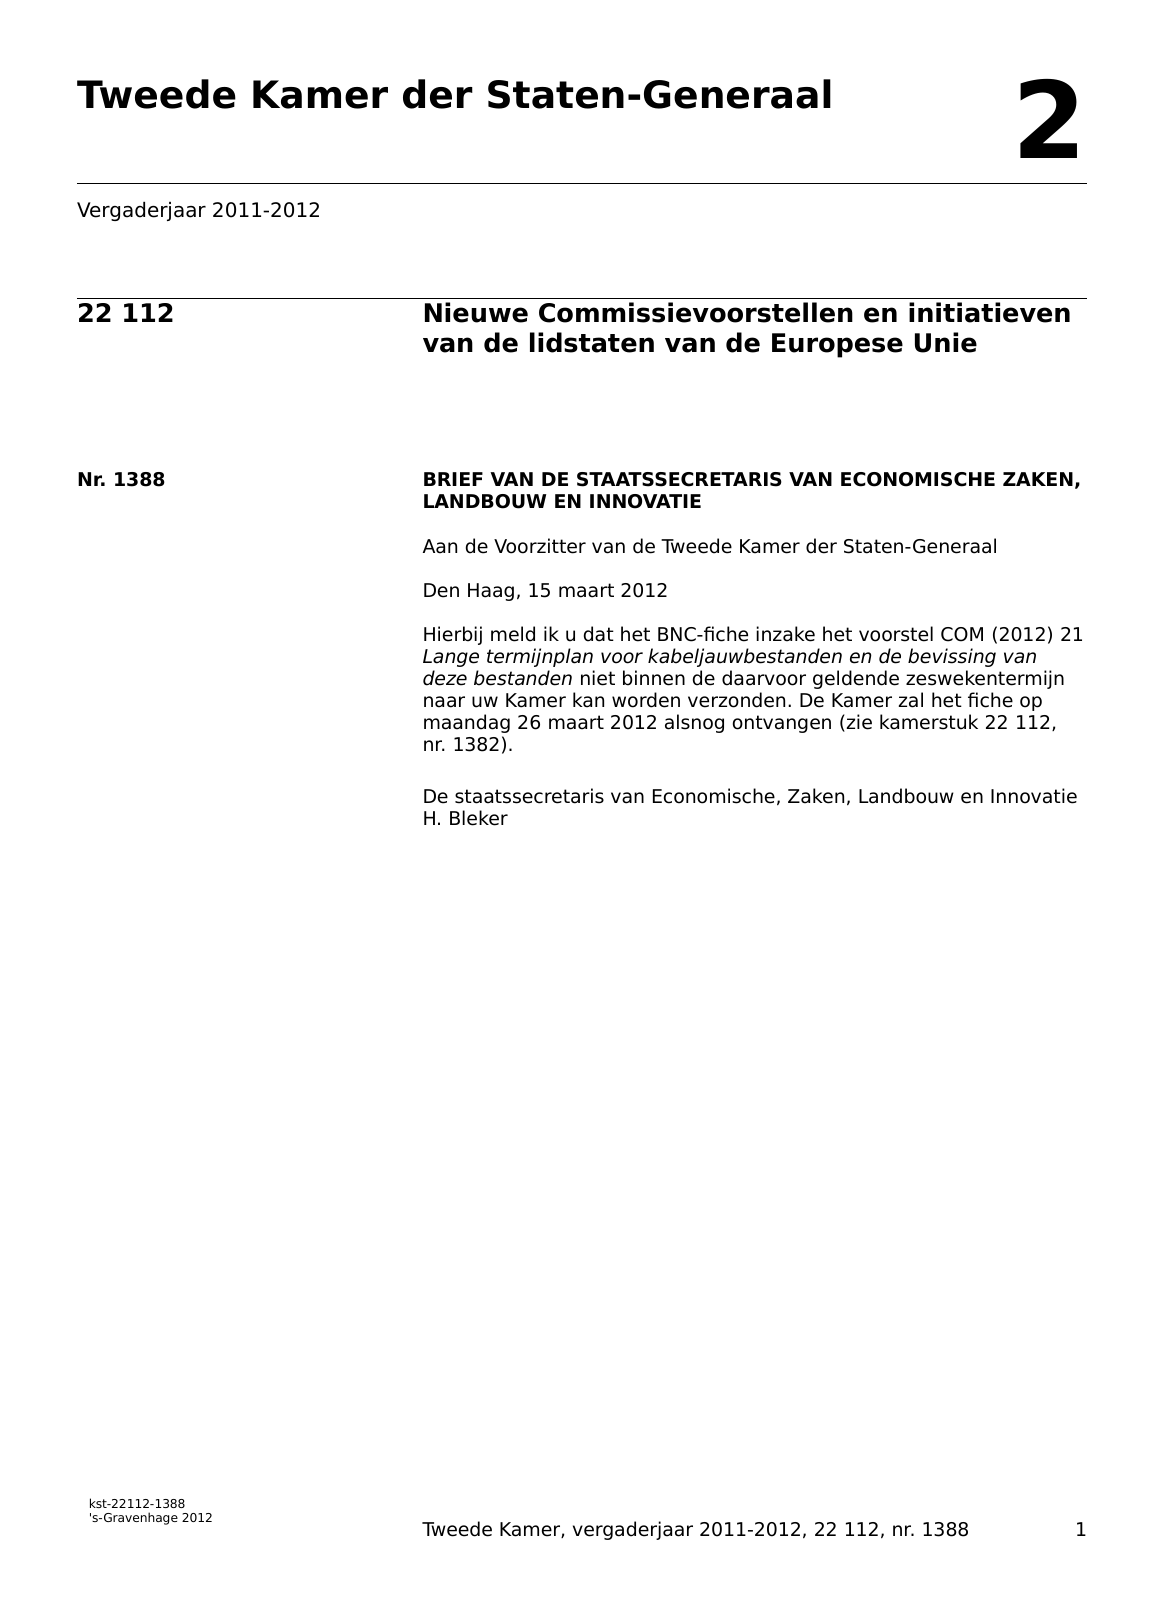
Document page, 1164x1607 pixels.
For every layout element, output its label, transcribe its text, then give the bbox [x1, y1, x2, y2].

text De staatssecretaris van Economische, Zaken, Landbouw en Innovatie H. Bleker [422, 786, 1087, 830]
text Den Haag, 15 maart 2012 [422, 580, 1087, 602]
text Hierbij meld ik u dat het BNC-fiche inzake het voorstel COM (2012) 21 Lange termijnplan voor kabeljauwbestanden en de bevissing van deze bestanden niet binnen de daarvoor geldende zeswekentermijn naar uw Kamer kan worden verzonden. De Kamer zal het fiche op maandag 26 maart 2012 alsnog ontvangen (zie kamerstuk 22 112, nr. 1382). [422, 624, 1087, 756]
text 's-Gravenhage 2012 [88, 1511, 323, 1525]
subtitle 22 112 Nieuwe Commissievoorstellen en initiatieven van de lidstaten van de Europese Unie [77, 299, 1087, 358]
subtitle Nr. 1388 BRIEF VAN DE STAATSSECRETARIS VAN ECONOMISCHE ZAKEN, LANDBOUW EN INNOVATIE [77, 469, 1087, 513]
table_header Tweede Kamer der Staten-Generaal [77, 59, 886, 183]
table_cell Vergaderjaar 2011-2012 [77, 184, 1087, 298]
table_header 2 [886, 59, 1087, 183]
text kst-22112-1388 [88, 1497, 323, 1511]
text Aan de Voorzitter van de Tweede Kamer der Staten-Generaal [422, 536, 1087, 557]
